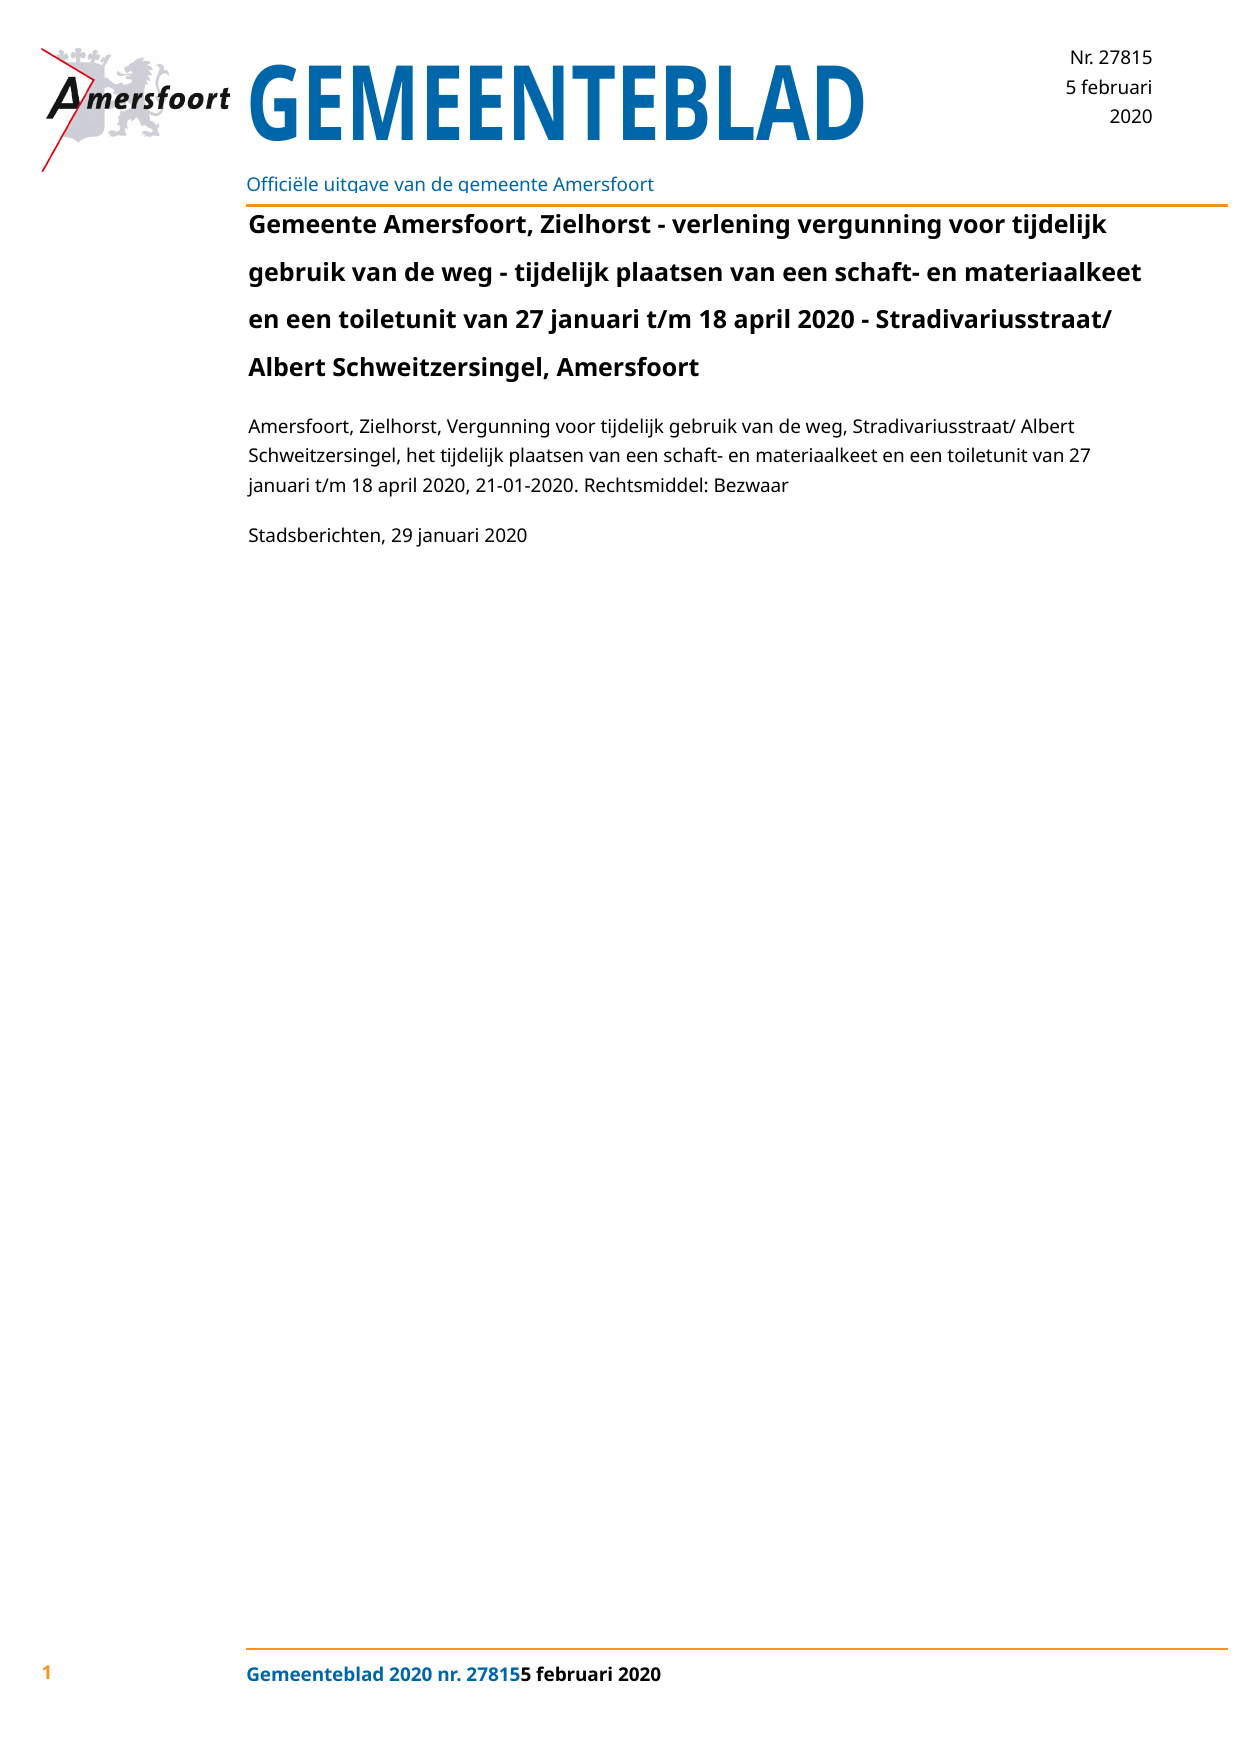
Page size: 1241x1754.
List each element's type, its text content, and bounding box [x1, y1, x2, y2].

picture [41, 47, 231, 172]
text Gemeente Amersfoort, Zielhorst - verlening vergunning voor tijdelijk gebruik van de weg - tijdelijk plaatsen van een schaft- en materiaalkeet en een toiletunit van 27 januari t/m 18 april 2020 - Stradivariusstraat/ Albert Schweitzersingel, Amersfoort [248, 207, 1152, 384]
text Stadsberichten, 29 januari 2020 [248, 523, 1152, 548]
text Amersfoort, Zielhorst, Vergunning voor tijdelijk gebruik van de weg, Stradivariusstraat/ Albert Schweitzersingel, het tijdelijk plaatsen van een schaft- en materiaalkeet en een toiletunit van 27 januari t/m 18 april 2020, 21-01-2020. Rechtsmiddel: Bezwaar [248, 413, 1152, 498]
